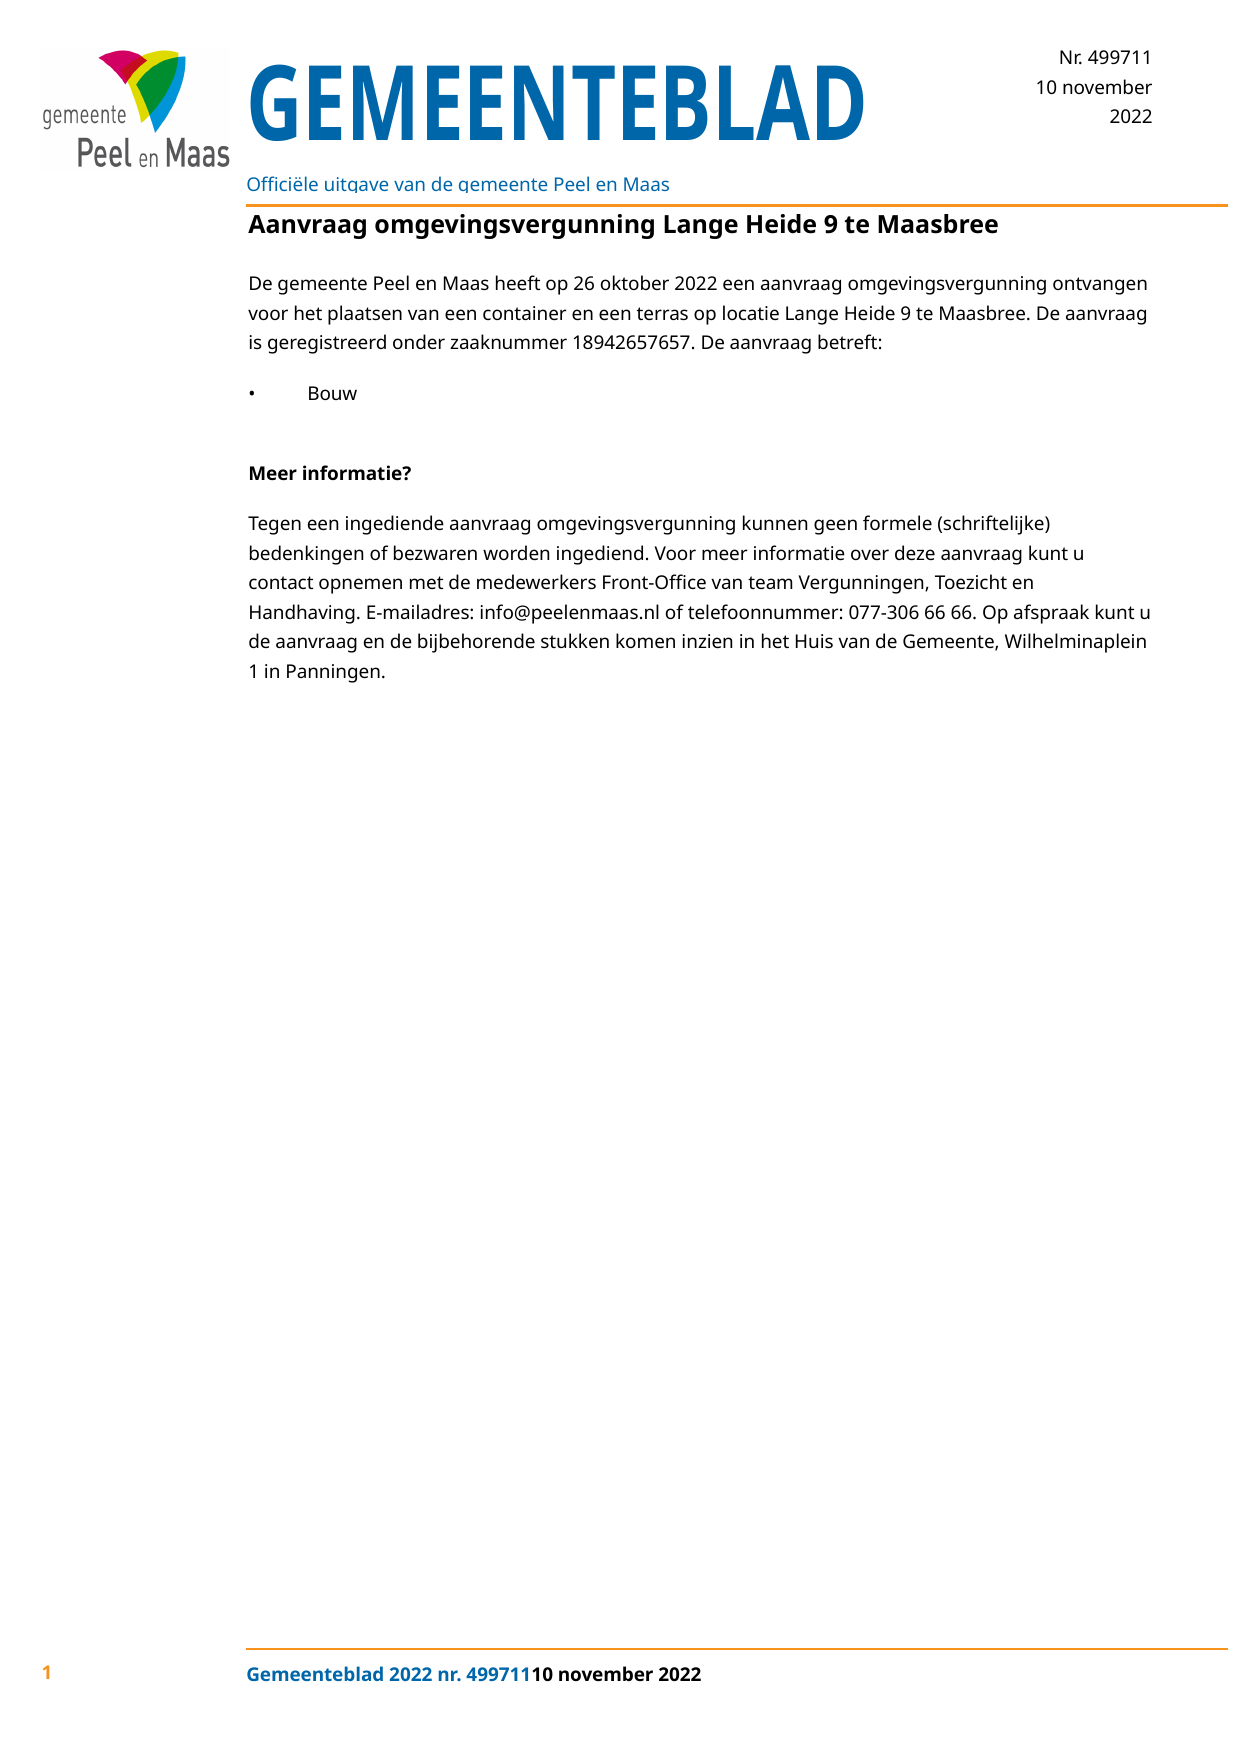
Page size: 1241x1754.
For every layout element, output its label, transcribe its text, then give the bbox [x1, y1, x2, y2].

text De gemeente Peel en Maas heeft op 26 oktober 2022 een aanvraag omgevingsvergunning ontvangen voor het plaatsen van een container en een terras op locatie Lange Heide 9 te Maasbree. De aanvraag is geregistreerd onder zaaknummer 18942657657. De aanvraag betreft: [248, 270, 1152, 355]
text Tegen een ingediende aanvraag omgevingsvergunning kunnen geen formele (schriftelijke) bedenkingen of bezwaren worden ingediend. Voor meer informatie over deze aanvraag kunt u contact opnemen met de medewerkers Front-Office van team Vergunningen, Toezicht en Handhaving. E-mailadres: info@peelenmaas.nl of telefoonnummer: 077-306 66 66. Op afspraak kunt u de aanvraag en de bijbehorende stukken komen inzien in het Huis van de Gemeente, Wilhelminaplein 1 in Panningen. [248, 510, 1152, 684]
text Aanvraag omgevingsvergunning Lange Heide 9 te Maasbree [248, 207, 1152, 241]
picture [41, 47, 231, 172]
text Meer informatie? [248, 460, 1152, 486]
list Bouw [248, 380, 1152, 406]
